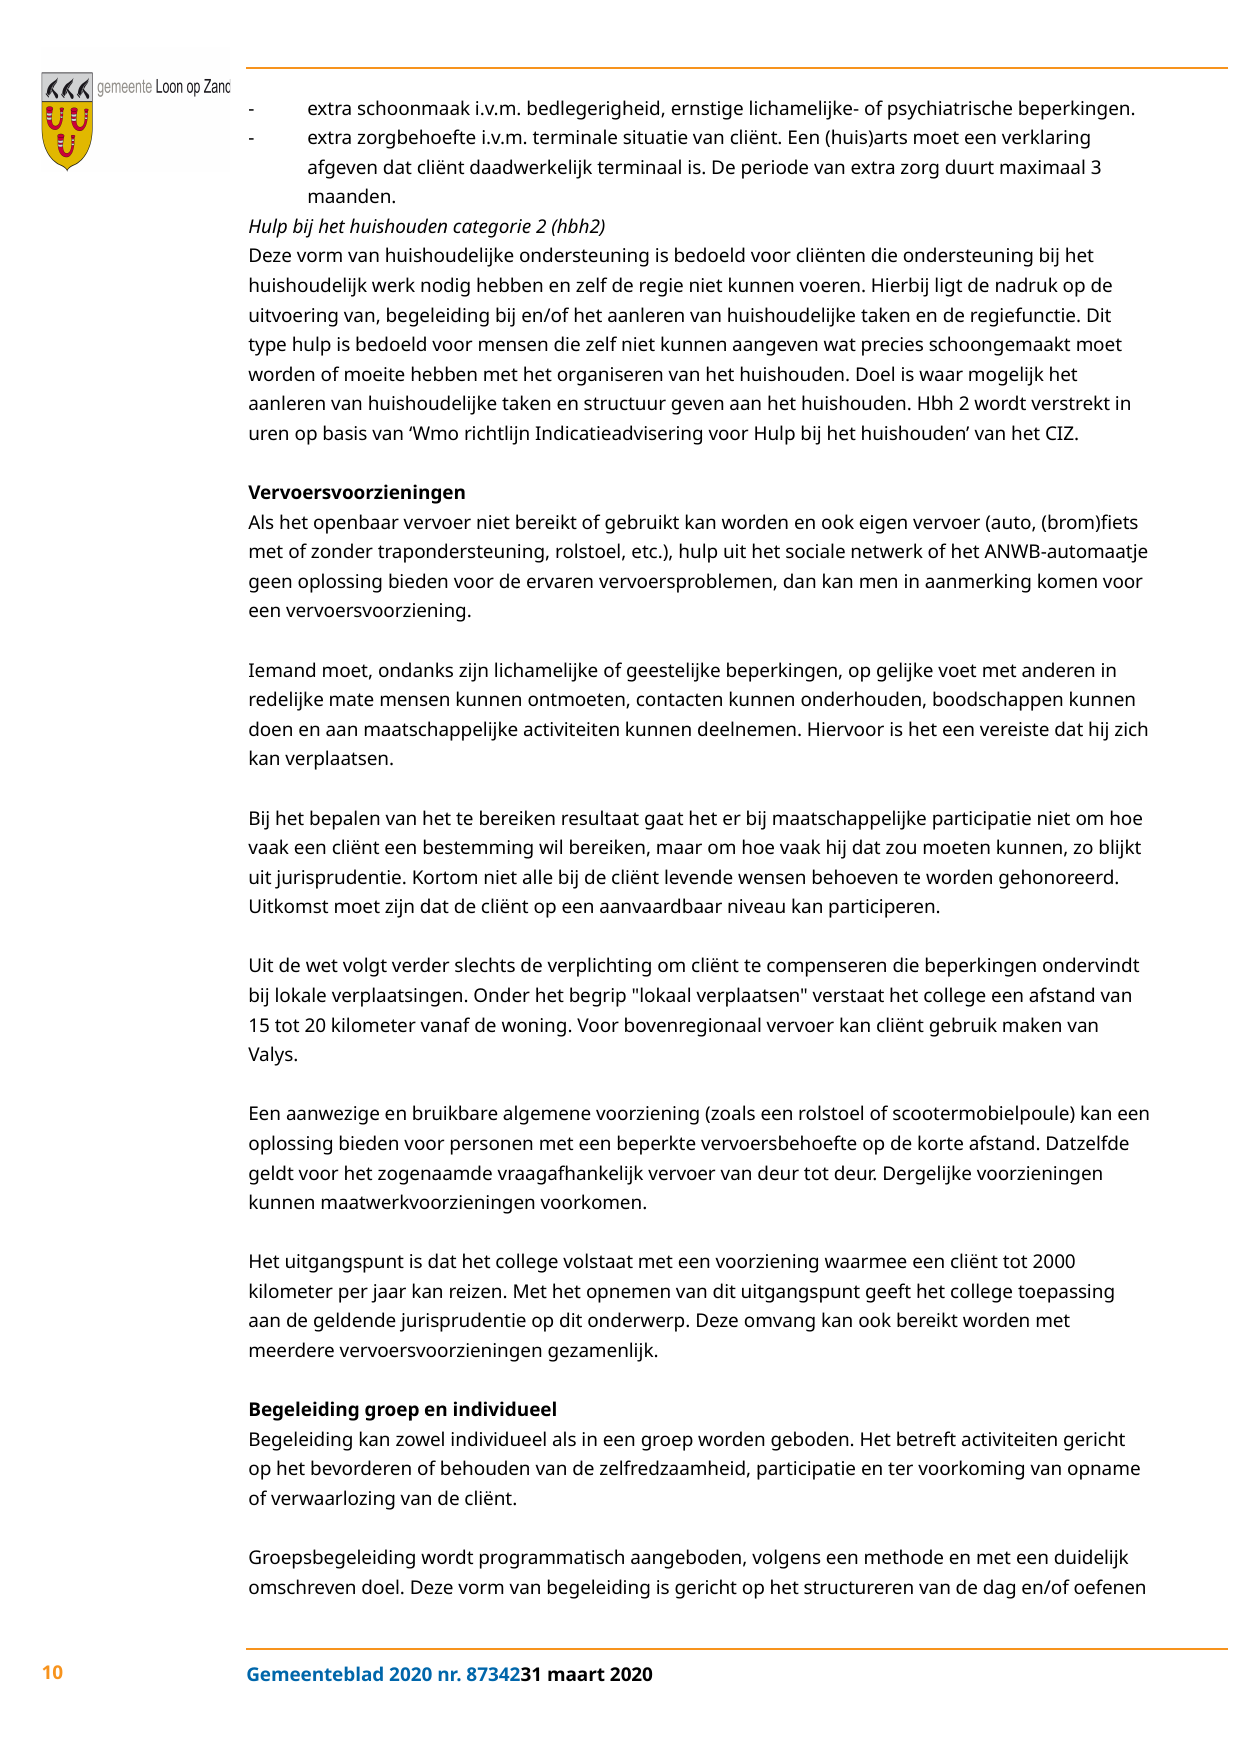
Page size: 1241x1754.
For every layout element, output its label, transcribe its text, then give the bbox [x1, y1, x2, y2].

text Deze vorm van huishoudelijke ondersteuning is bedoeld voor cliënten die ondersteuning bij het huishoudelijk werk nodig hebben en zelf de regie niet kunnen voeren. Hierbij ligt de nadruk op de uitvoering van, begeleiding bij en/of het aanleren van huishoudelijke taken en de regiefunctie. Dit type hulp is bedoeld voor mensen die zelf niet kunnen aangeven wat precies schoongemaakt moet worden of moeite hebben met het organiseren van het huishouden. Doel is waar mogelijk het aanleren van huishoudelijke taken en structuur geven aan het huishouden. Hbh 2 wordt verstrekt in uren op basis van ‘Wmo richtlijn Indicatieadvisering voor Hulp bij het huishouden’ van het CIZ. [248, 243, 1152, 446]
text Bij het bepalen van het te bereiken resultaat gaat het er bij maatschappelijke participatie niet om hoe vaak een cliënt een bestemming wil bereiken, maar om hoe vaak hij dat zou moeten kunnen, zo blijkt uit jurisprudentie. Kortom niet alle bij de cliënt levende wensen behoeven te worden gehonoreerd. Uitkomst moet zijn dat de cliënt op een aanvaardbaar niveau kan participeren. [248, 805, 1152, 919]
list extra schoonmaak i.v.m. bedlegerigheid, ernstige lichamelijke- of psychiatrische beperkingen. [248, 95, 1152, 121]
text Het uitgangspunt is dat het college volstaat met een voorziening waarmee een cliënt tot 2000 kilometer per jaar kan reizen. Met het opnemen van dit uitgangspunt geeft het college toepassing aan de geldende jurisprudentie op dit onderwerp. Deze omvang kan ook bereikt worden met meerdere vervoersvoorzieningen gezamenlijk. [248, 1248, 1152, 1363]
text Een aanwezige en bruikbare algemene voorziening (zoals een rolstoel of scootermobielpoule) kan een oplossing bieden voor personen met een beperkte vervoersbehoefte op de korte afstand. Datzelfde geldt voor het zogenaamde vraagafhankelijk vervoer van deur tot deur. Dergelijke voorzieningen kunnen maatwerkvoorzieningen voorkomen. [248, 1101, 1152, 1215]
text Iemand moet, ondanks zijn lichamelijke of geestelijke beperkingen, op gelijke voet met anderen in redelijke mate mensen kunnen ontmoeten, contacten kunnen onderhouden, boodschappen kunnen doen en aan maatschappelijke activiteiten kunnen deelnemen. Hiervoor is het een vereiste dat hij zich kan verplaatsen. [248, 657, 1152, 771]
text Groepsbegeleiding wordt programmatisch aangeboden, volgens een methode en met een duidelijk omschreven doel. Deze vorm van begeleiding is gericht op het structureren van de dag en/of oefenen [248, 1544, 1152, 1600]
text Begeleiding groep en individueel [248, 1396, 1152, 1422]
picture [41, 47, 231, 172]
text Als het openbaar vervoer niet bereikt of gebruikt kan worden en ook eigen vervoer (auto, (brom)fiets met of zonder trapondersteuning, rolstoel, etc.), hulp uit het sociale netwerk of het ANWB-automaatje geen oplossing bieden voor de ervaren vervoersproblemen, dan kan men in aanmerking komen voor een vervoersvoorziening. [248, 509, 1152, 623]
text Vervoersvoorzieningen [248, 479, 1152, 505]
text Uit de wet volgt verder slechts de verplichting om cliënt te compenseren die beperkingen ondervindt bij lokale verplaatsingen. Onder het begrip "lokaal verplaatsen" verstaat het college een afstand van 15 tot 20 kilometer vanaf de woning. Voor bovenregionaal vervoer kan cliënt gebruik maken van Valys. [248, 953, 1152, 1067]
text Hulp bij het huishouden categorie 2 (hbh2) [248, 213, 1152, 239]
text Begeleiding kan zowel individueel als in een groep worden geboden. Het betreft activiteiten gericht op het bevorderen of behouden van de zelfredzaamheid, participatie en ter voorkoming van opname of verwaarlozing van de cliënt. [248, 1426, 1152, 1511]
list extra zorgbehoefte i.v.m. terminale situatie van cliënt. Een (huis)arts moet een verklaring afgeven dat cliënt daadwerkelijk terminaal is. De periode van extra zorg duurt maximaal 3 maanden. [248, 124, 1152, 209]
